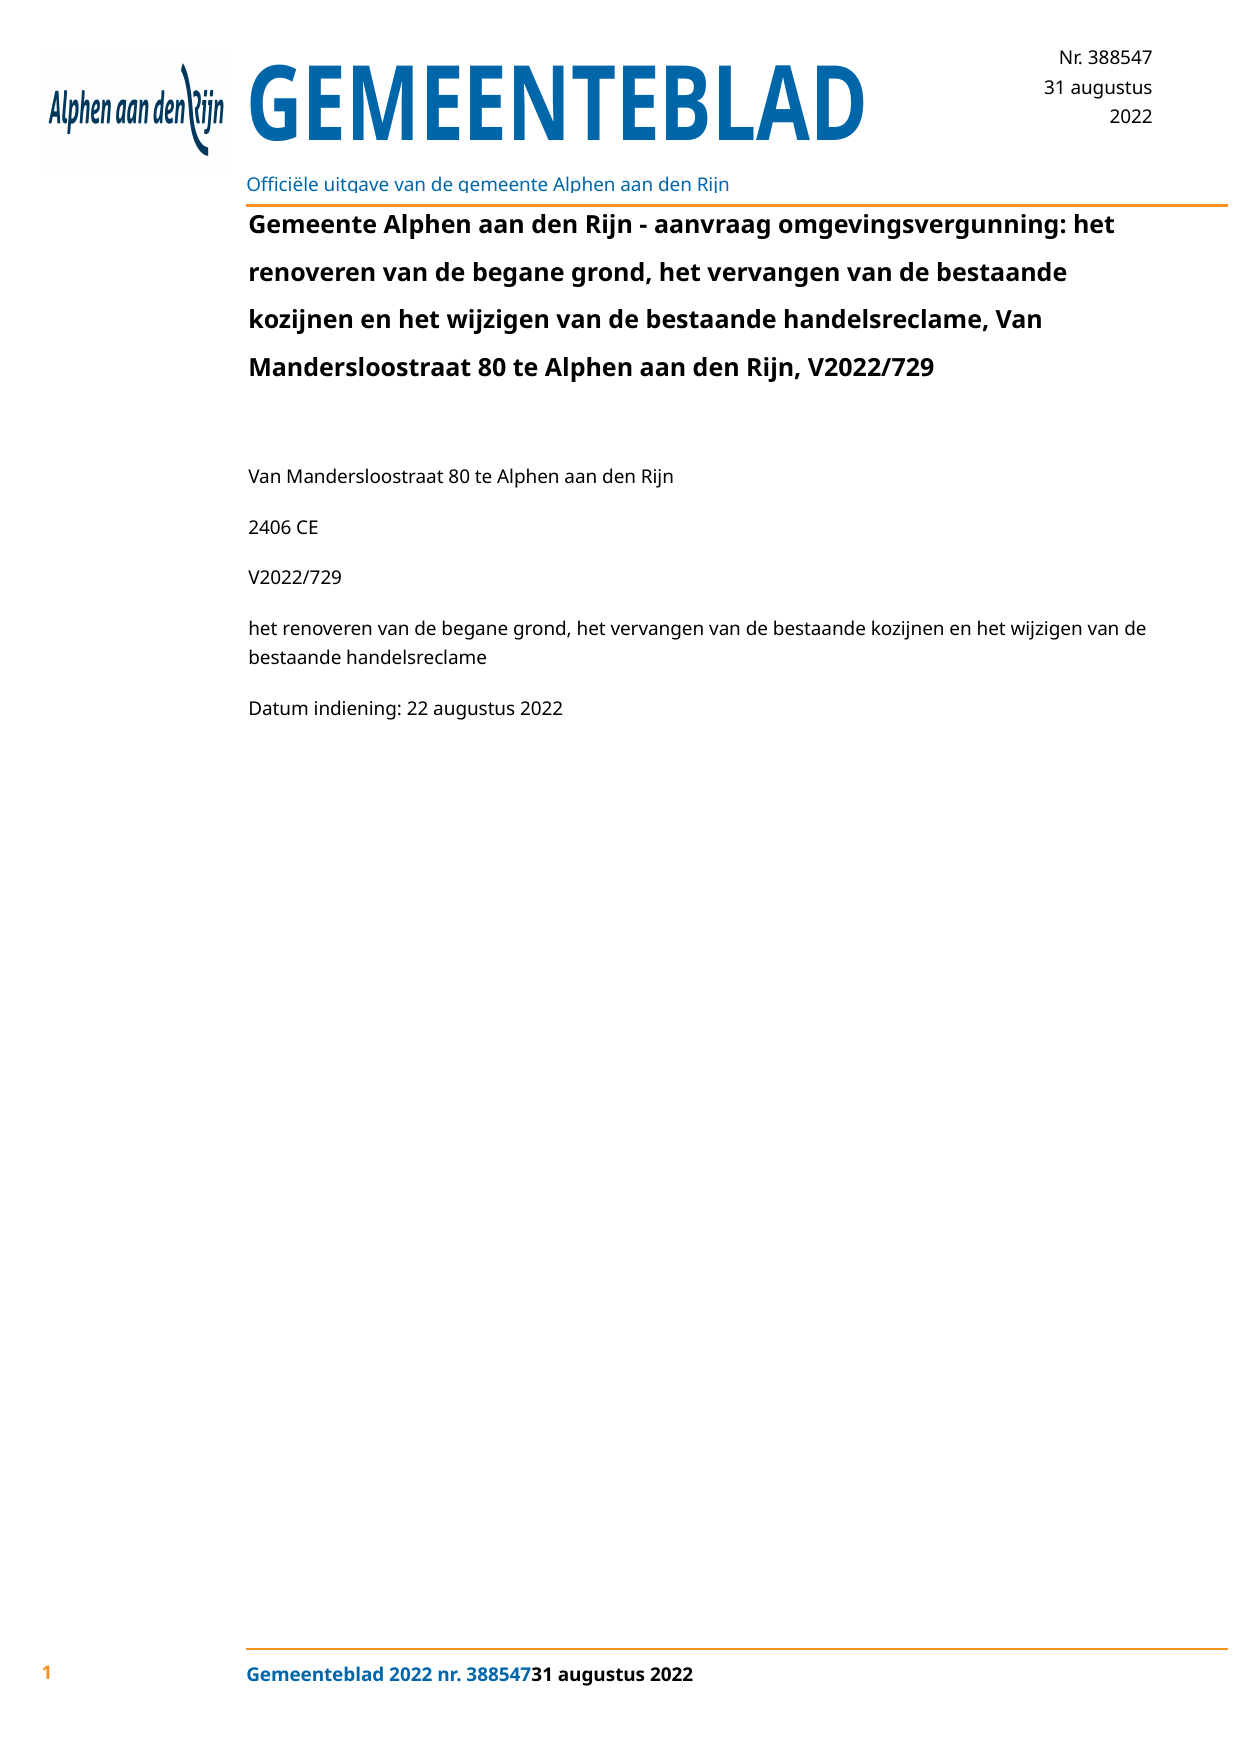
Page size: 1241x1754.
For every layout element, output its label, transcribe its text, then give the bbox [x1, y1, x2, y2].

text het renoveren van de begane grond, het vervangen van de bestaande kozijnen en het wijzigen van de bestaande handelsreclame [248, 615, 1152, 670]
text Datum indiening: 22 augustus 2022 [248, 695, 1152, 721]
text 2406 CE [248, 514, 1152, 540]
text Van Mandersloostraat 80 te Alphen aan den Rijn [248, 463, 1152, 489]
text Gemeente Alphen aan den Rijn - aanvraag omgevingsvergunning: het renoveren van de begane grond, het vervangen van de bestaande kozijnen en het wijzigen van de bestaande handelsreclame, Van Mandersloostraat 80 te Alphen aan den Rijn, V2022/729 [248, 207, 1152, 384]
text V2022/729 [248, 564, 1152, 590]
picture [41, 47, 231, 172]
